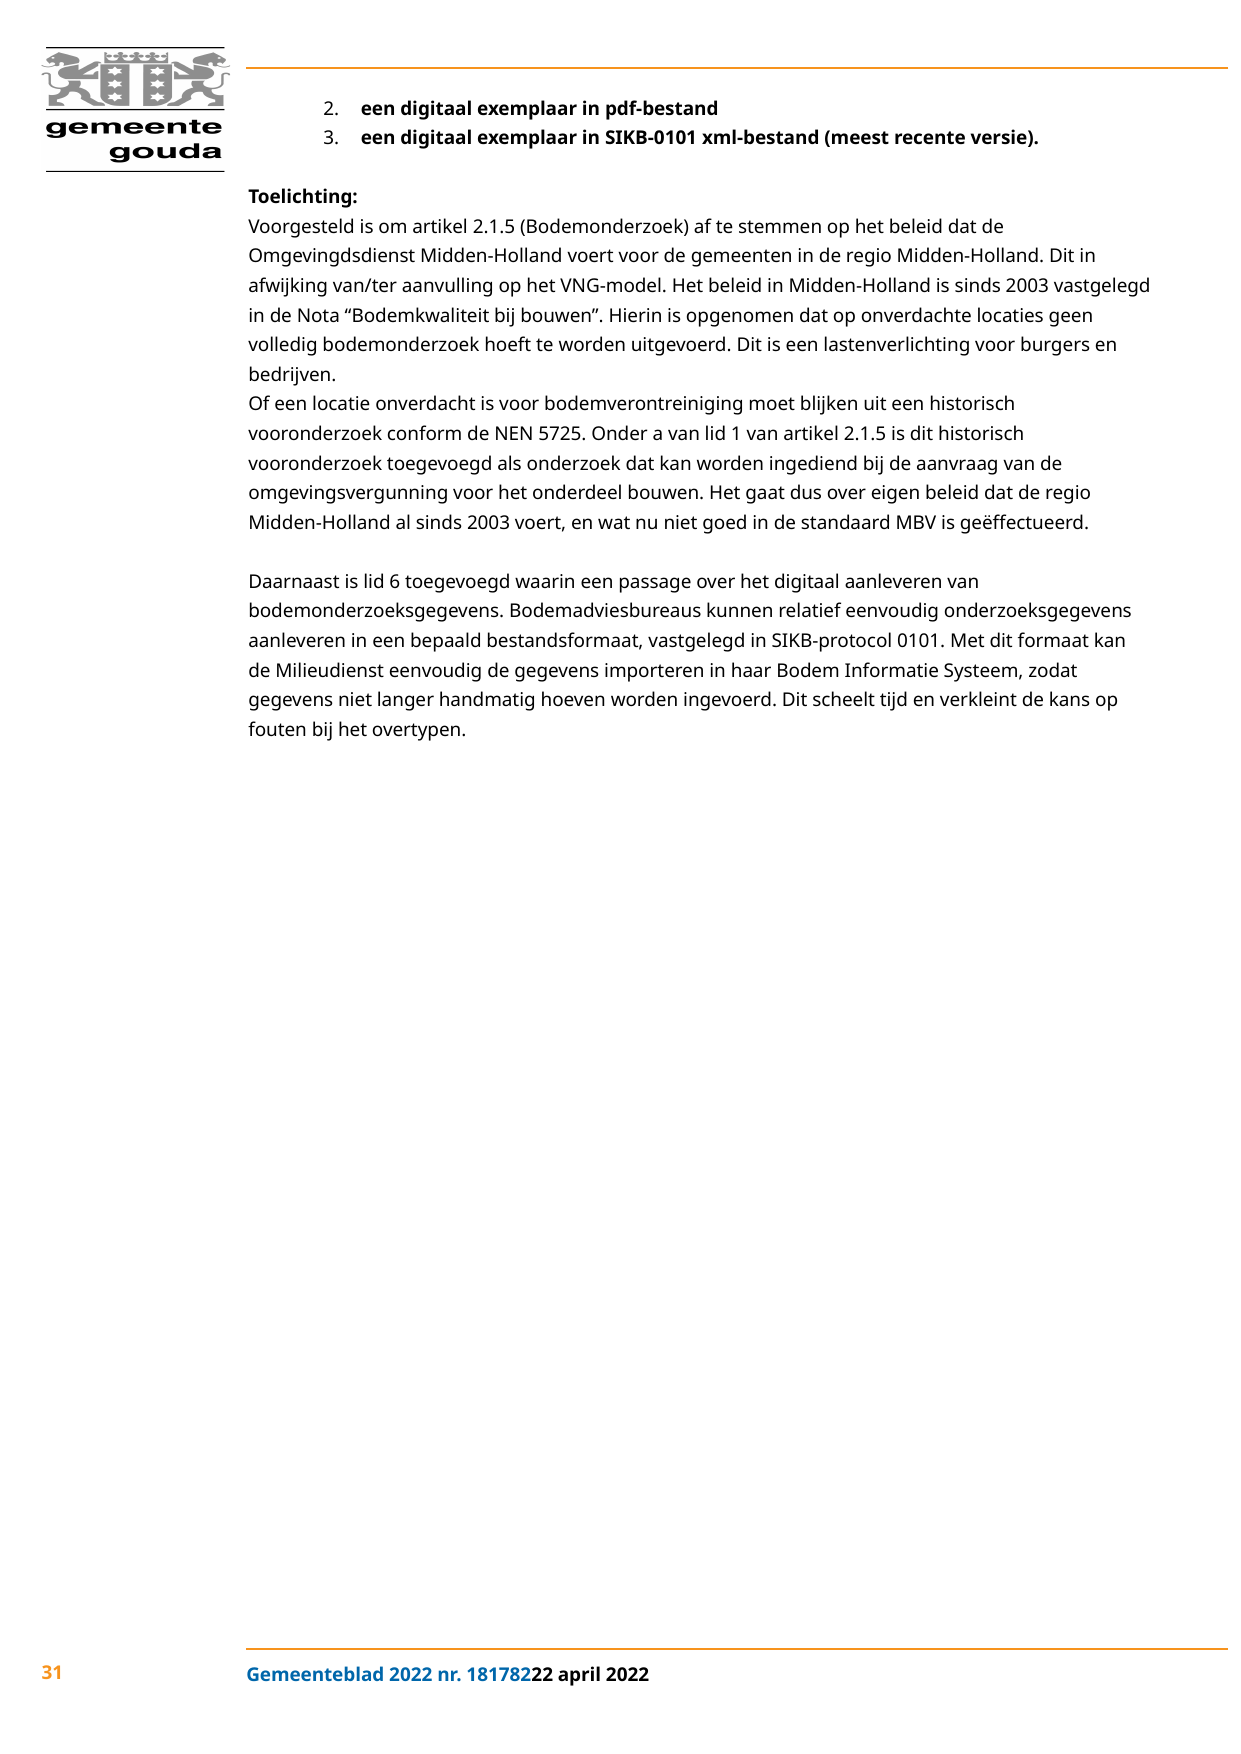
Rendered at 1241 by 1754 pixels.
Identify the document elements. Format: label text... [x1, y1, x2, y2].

list een digitaal exemplaar in pdf-bestand [323, 95, 1152, 121]
text Voorgesteld is om artikel 2.1.5 (Bodemonderzoek) af te stemmen op het beleid dat de Omgevingdsdienst Midden-Holland voert voor de gemeenten in de regio Midden-Holland. Dit in afwijking van/ter aanvulling op het VNG-model. Het beleid in Midden-Holland is sinds 2003 vastgelegd in de Nota “Bodemkwaliteit bij bouwen”. Hierin is opgenomen dat op onverdachte locaties geen volledig bodemonderzoek hoeft te worden uitgevoerd. Dit is een lastenverlichting voor burgers en bedrijven. [248, 213, 1152, 387]
picture [41, 47, 231, 172]
text Of een locatie onverdacht is voor bodemverontreiniging moet blijken uit een historisch vooronderzoek conform de NEN 5725. Onder a van lid 1 van artikel 2.1.5 is dit historisch vooronderzoek toegevoegd als onderzoek dat kan worden ingediend bij de aanvraag van de omgevingsvergunning voor het onderdeel bouwen. Het gaat dus over eigen beleid dat de regio Midden-Holland al sinds 2003 voert, en wat nu niet goed in de standaard MBV is geëffectueerd. [248, 391, 1152, 535]
list een digitaal exemplaar in SIKB-0101 xml-bestand (meest recente versie). [323, 124, 1152, 150]
text Daarnaast is lid 6 toegevoegd waarin een passage over het digitaal aanleveren van bodemonderzoeksgegevens. Bodemadviesbureaus kunnen relatief eenvoudig onderzoeksgegevens aanleveren in een bepaald bestandsformaat, vastgelegd in SIKB-protocol 0101. Met dit formaat kan de Milieudienst eenvoudig de gegevens importeren in haar Bodem Informatie Systeem, zodat gegevens niet langer handmatig hoeven worden ingevoerd. Dit scheelt tijd en verkleint de kans op fouten bij het overtypen. [248, 568, 1152, 742]
text Toelichting: [248, 183, 1152, 209]
